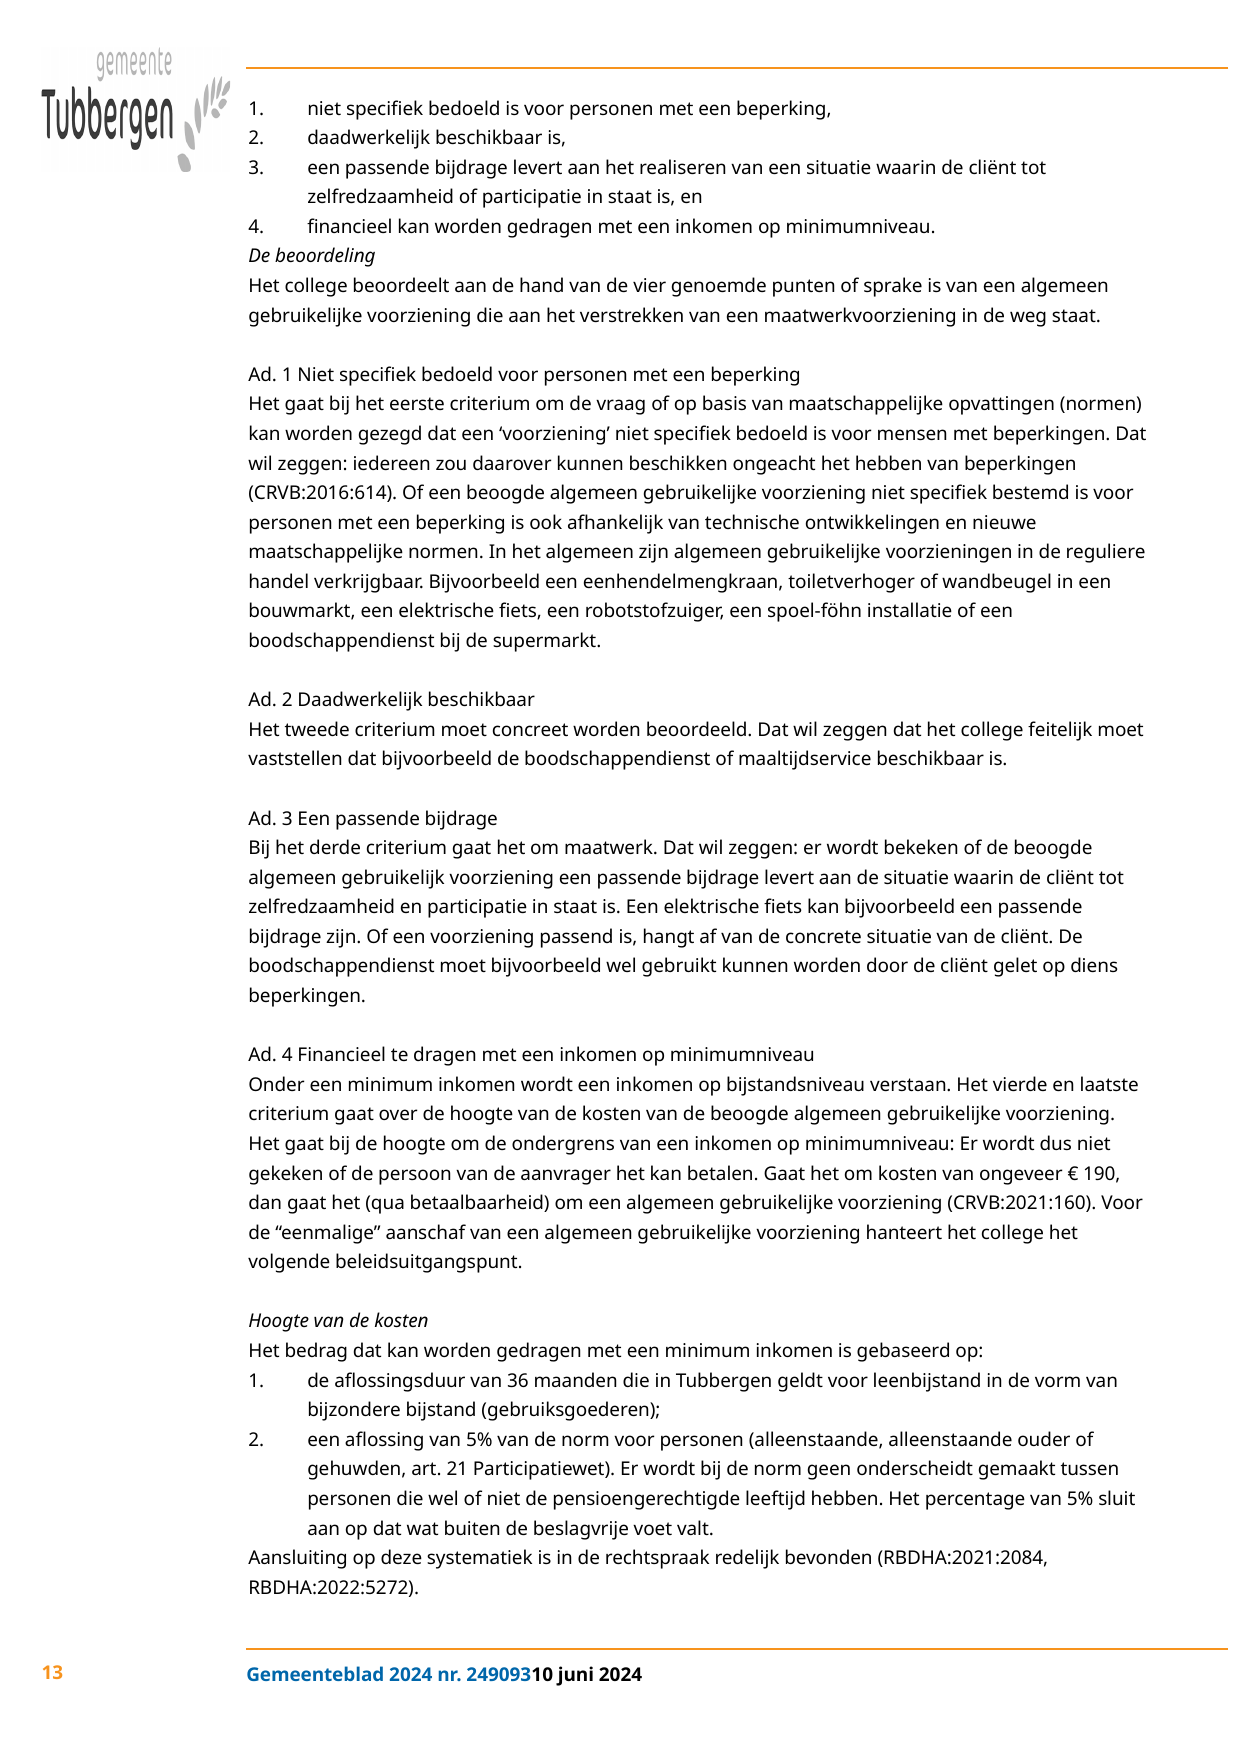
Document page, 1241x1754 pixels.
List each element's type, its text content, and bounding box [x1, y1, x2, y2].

text Ad. 4 Financieel te dragen met een inkomen op minimumniveau [248, 1041, 1152, 1067]
text Ad. 3 Een passende bijdrage [248, 805, 1152, 831]
text De beoordeling [248, 243, 1152, 268]
list een aflossing van 5% van de norm voor personen (alleenstaande, alleenstaande ouder of gehuwden, art. 21 Participatiewet). Er wordt bij de norm geen onderscheidt gemaakt tussen personen die wel of niet de pensioengerechtigde leeftijd hebben. Het percentage van 5% sluit aan op dat wat buiten de beslagvrije voet valt. [248, 1426, 1152, 1541]
text Het tweede criterium moet concreet worden beoordeeld. Dat wil zeggen dat het college feitelijk moet vaststellen dat bijvoorbeeld de boodschappendienst of maaltijdservice beschikbaar is. [248, 716, 1152, 771]
text Ad. 1 Niet specifiek bedoeld voor personen met een beperking [248, 361, 1152, 387]
text Ad. 2 Daadwerkelijk beschikbaar [248, 686, 1152, 712]
list een passende bijdrage levert aan het realiseren van een situatie waarin de cliënt tot zelfredzaamheid of participatie in staat is, en [248, 154, 1152, 209]
text Aansluiting op deze systematiek is in de rechtspraak redelijk bevonden (RBDHA:2021:2084, RBDHA:2022:5272). [248, 1544, 1152, 1600]
list niet specifiek bedoeld is voor personen met een beperking, [248, 95, 1152, 121]
text Onder een minimum inkomen wordt een inkomen op bijstandsniveau verstaan. Het vierde en laatste criterium gaat over de hoogte van de kosten van de beoogde algemeen gebruikelijke voorziening. Het gaat bij de hoogte om de ondergrens van een inkomen op minimumniveau: Er wordt dus niet gekeken of de persoon van de aanvrager het kan betalen. Gaat het om kosten van ongeveer € 190, dan gaat het (qua betaalbaarheid) om een algemeen gebruikelijke voorziening (CRVB:2021:160). Voor de “eenmalige” aanschaf van een algemeen gebruikelijke voorziening hanteert het college het volgende beleidsuitgangspunt. [248, 1071, 1152, 1274]
text Het bedrag dat kan worden gedragen met een minimum inkomen is gebaseerd op: [248, 1337, 1152, 1363]
text Bij het derde criterium gaat het om maatwerk. Dat wil zeggen: er wordt bekeken of de beoogde algemeen gebruikelijk voorziening een passende bijdrage levert aan de situatie waarin de cliënt tot zelfredzaamheid en participatie in staat is. Een elektrische fiets kan bijvoorbeeld een passende bijdrage zijn. Of een voorziening passend is, hangt af van de concrete situatie van de cliënt. De boodschappendienst moet bijvoorbeeld wel gebruikt kunnen worden door de cliënt gelet op diens beperkingen. [248, 834, 1152, 1008]
list financieel kan worden gedragen met een inkomen op minimumniveau. [248, 213, 1152, 239]
list de aflossingsduur van 36 maanden die in Tubbergen geldt voor leenbijstand in de vorm van bijzondere bijstand (gebruiksgoederen); [248, 1367, 1152, 1422]
text Het college beoordeelt aan de hand van de vier genoemde punten of sprake is van een algemeen gebruikelijke voorziening die aan het verstrekken van een maatwerkvoorziening in de weg staat. [248, 272, 1152, 328]
text Het gaat bij het eerste criterium om de vraag of op basis van maatschappelijke opvattingen (normen) kan worden gezegd dat een ‘voorziening’ niet specifiek bedoeld is voor mensen met beperkingen. Dat wil zeggen: iedereen zou daarover kunnen beschikken ongeacht het hebben van beperkingen (CRVB:2016:614). Of een beoogde algemeen gebruikelijke voorziening niet specifiek bestemd is voor personen met een beperking is ook afhankelijk van technische ontwikkelingen en nieuwe maatschappelijke normen. In het algemeen zijn algemeen gebruikelijke voorzieningen in de reguliere handel verkrijgbaar. Bijvoorbeeld een eenhendelmengkraan, toiletverhoger of wandbeugel in een bouwmarkt, een elektrische fiets, een robotstofzuiger, een spoel-föhn installatie of een boodschappendienst bij de supermarkt. [248, 391, 1152, 653]
list daadwerkelijk beschikbaar is, [248, 124, 1152, 150]
picture [41, 47, 231, 172]
text Hoogte van de kosten [248, 1308, 1152, 1333]
